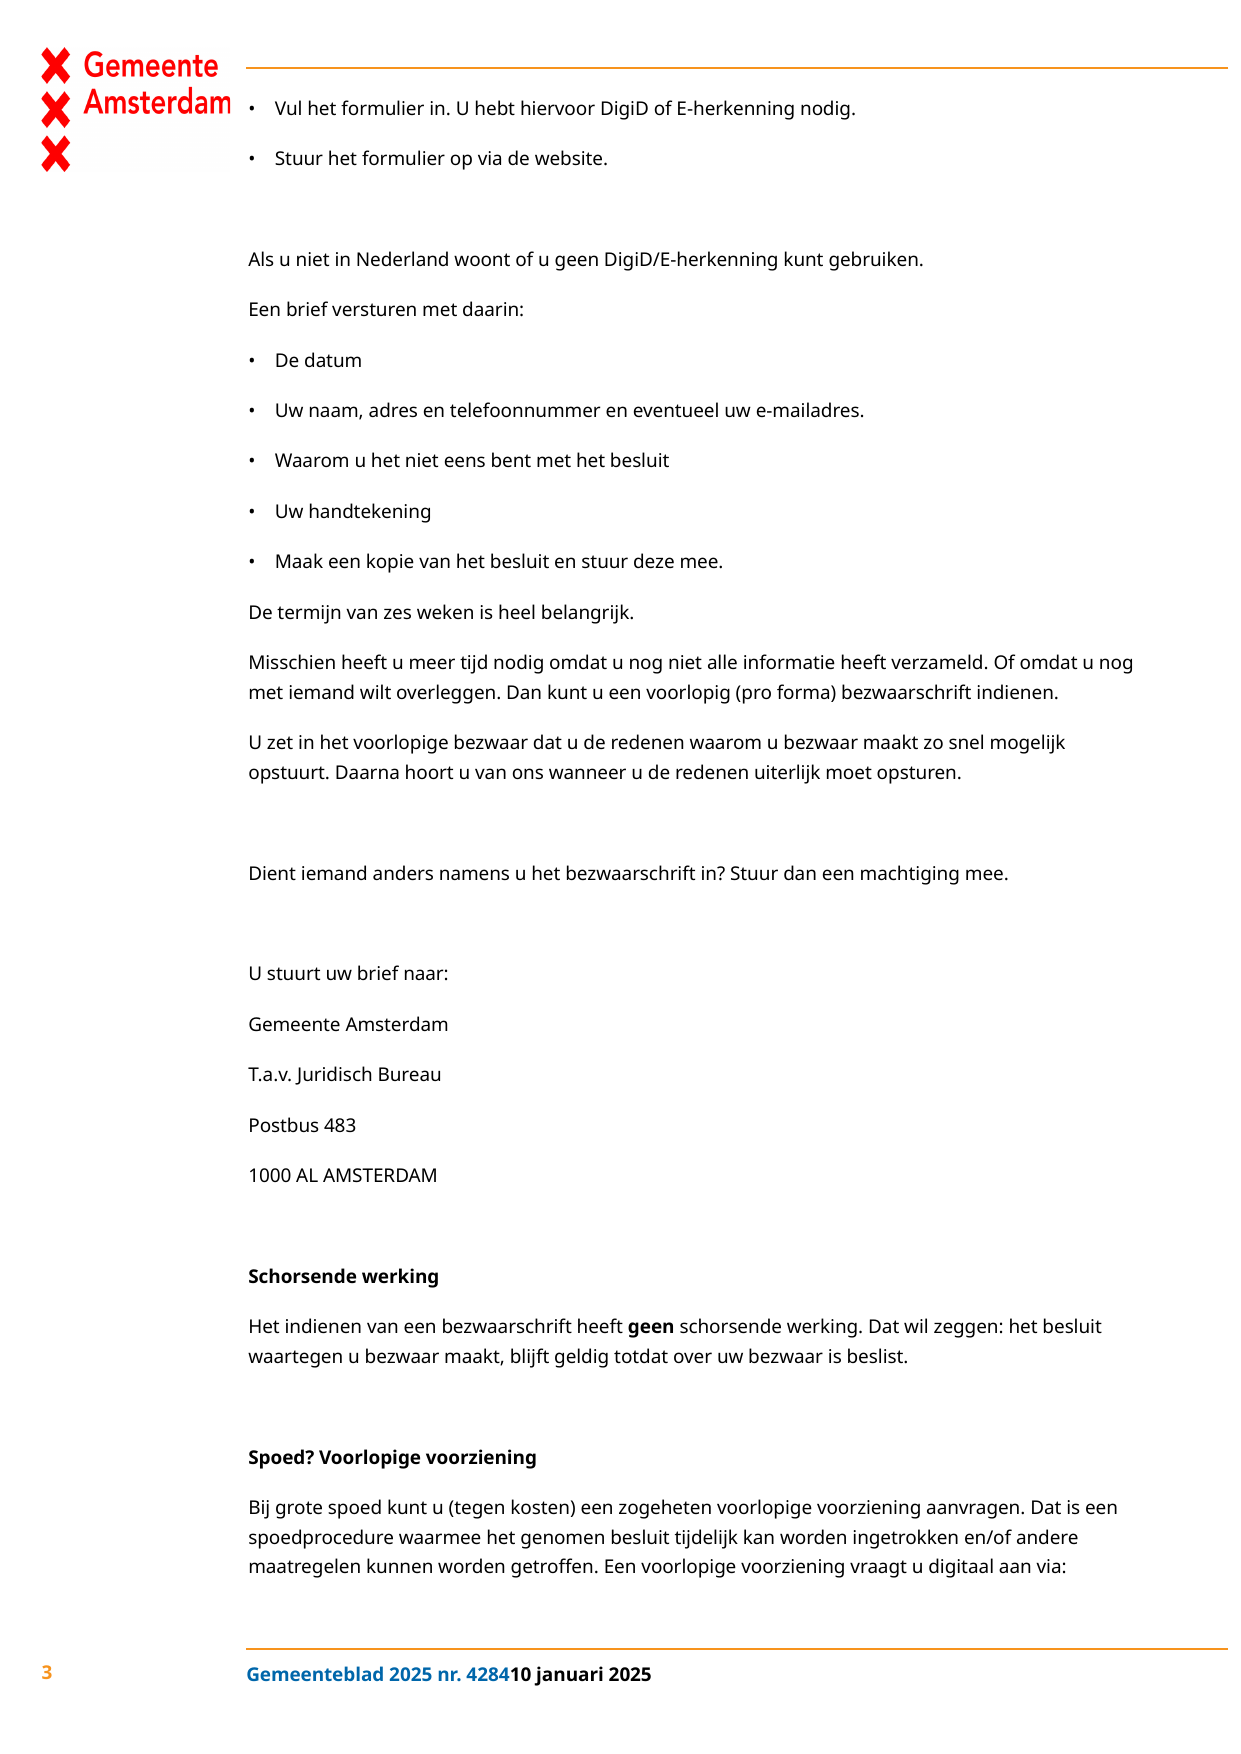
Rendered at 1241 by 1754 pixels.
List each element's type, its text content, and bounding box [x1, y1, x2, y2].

text 1000 AL AMSTERDAM [248, 1162, 1152, 1188]
text Spoed? Voorlopige voorziening [248, 1444, 1152, 1470]
text Als u niet in Nederland woont of u geen DigiD/E-herkenning kunt gebruiken. [248, 246, 1152, 272]
text • Maak een kopie van het besluit en stuur deze mee. [248, 548, 1152, 574]
text • De datum [248, 347, 1152, 373]
text T.a.v. Juridisch Bureau [248, 1061, 1152, 1087]
text Bij grote spoed kunt u (tegen kosten) een zogeheten voorlopige voorziening aanvragen. Dat is een spoedprocedure waarmee het genomen besluit tijdelijk kan worden ingetrokken en/of andere maatregelen kunnen worden getroffen. Een voorlopige voorziening vraagt u digitaal aan via: [248, 1494, 1152, 1579]
text • Uw handtekening [248, 498, 1152, 524]
picture [41, 47, 231, 172]
text U zet in het voorlopige bezwaar dat u de redenen waarom u bezwaar maakt zo snel mogelijk opstuurt. Daarna hoort u van ons wanneer u de redenen uiterlijk moet opsturen. [248, 729, 1152, 785]
text U stuurt uw brief naar: [248, 961, 1152, 986]
text • Vul het formulier in. U hebt hiervoor DigiD of E-herkenning nodig. [248, 95, 1152, 121]
text • Uw naam, adres en telefoonnummer en eventueel uw e-mailadres. [248, 397, 1152, 423]
text Het indienen van een bezwaarschrift heeft geen schorsende werking. Dat wil zeggen: het besluit waartegen u bezwaar maakt, blijft geldig totdat over uw bezwaar is beslist. [248, 1313, 1152, 1369]
text • Waarom u het niet eens bent met het besluit [248, 448, 1152, 473]
text Gemeente Amsterdam [248, 1011, 1152, 1037]
text Dient iemand anders namens u het bezwaarschrift in? Stuur dan een machtiging mee. [248, 860, 1152, 886]
text Schorsende werking [248, 1263, 1152, 1289]
text • Stuur het formulier op via de website. [248, 145, 1152, 171]
text Misschien heeft u meer tijd nodig omdat u nog niet alle informatie heeft verzameld. Of omdat u nog met iemand wilt overleggen. Dan kunt u een voorlopig (pro forma) bezwaarschrift indienen. [248, 649, 1152, 705]
text Een brief versturen met daarin: [248, 296, 1152, 322]
text Postbus 483 [248, 1112, 1152, 1138]
text De termijn van zes weken is heel belangrijk. [248, 599, 1152, 625]
